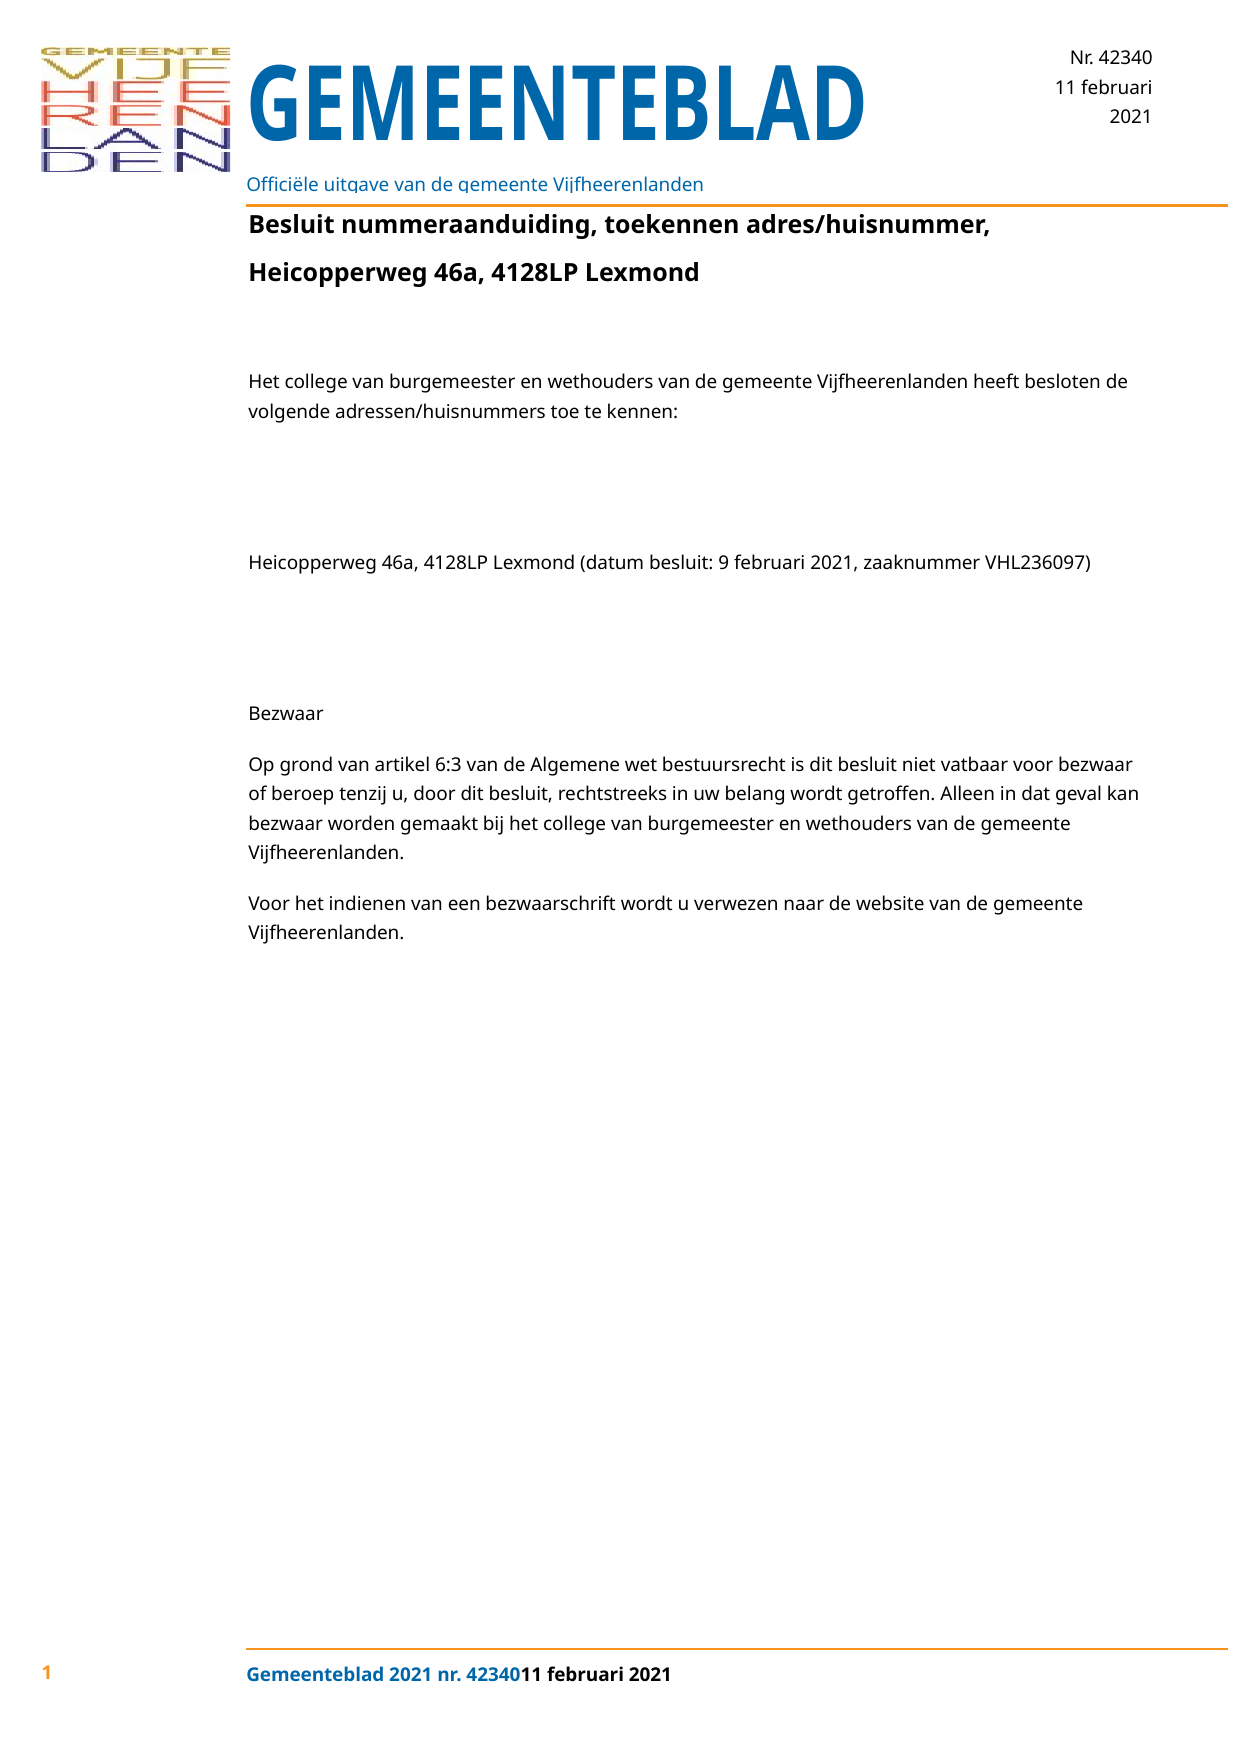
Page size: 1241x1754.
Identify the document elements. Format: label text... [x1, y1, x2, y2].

text Voor het indienen van een bezwaarschrift wordt u verwezen naar de website van de gemeente Vijfheerenlanden. [248, 890, 1152, 945]
text Op grond van artikel 6:3 van de Algemene wet bestuursrecht is dit besluit niet vatbaar voor bezwaar of beroep tenzij u, door dit besluit, rechtstreeks in uw belang wordt getroffen. Alleen in dat geval kan bezwaar worden gemaakt bij het college van burgemeester en wethouders van de gemeente Vijfheerenlanden. [248, 751, 1152, 865]
text Besluit nummeraanduiding, toekennen adres/huisnummer, Heicopperweg 46a, 4128LP Lexmond [248, 207, 1152, 288]
picture [41, 47, 231, 172]
text Het college van burgemeester en wethouders van de gemeente Vijfheerenlanden heeft besloten de volgende adressen/huisnummers toe te kennen: [248, 368, 1152, 424]
text Heicopperweg 46a, 4128LP Lexmond (datum besluit: 9 februari 2021, zaaknummer VHL236097) [248, 549, 1152, 575]
text Bezwaar [248, 700, 1152, 726]
